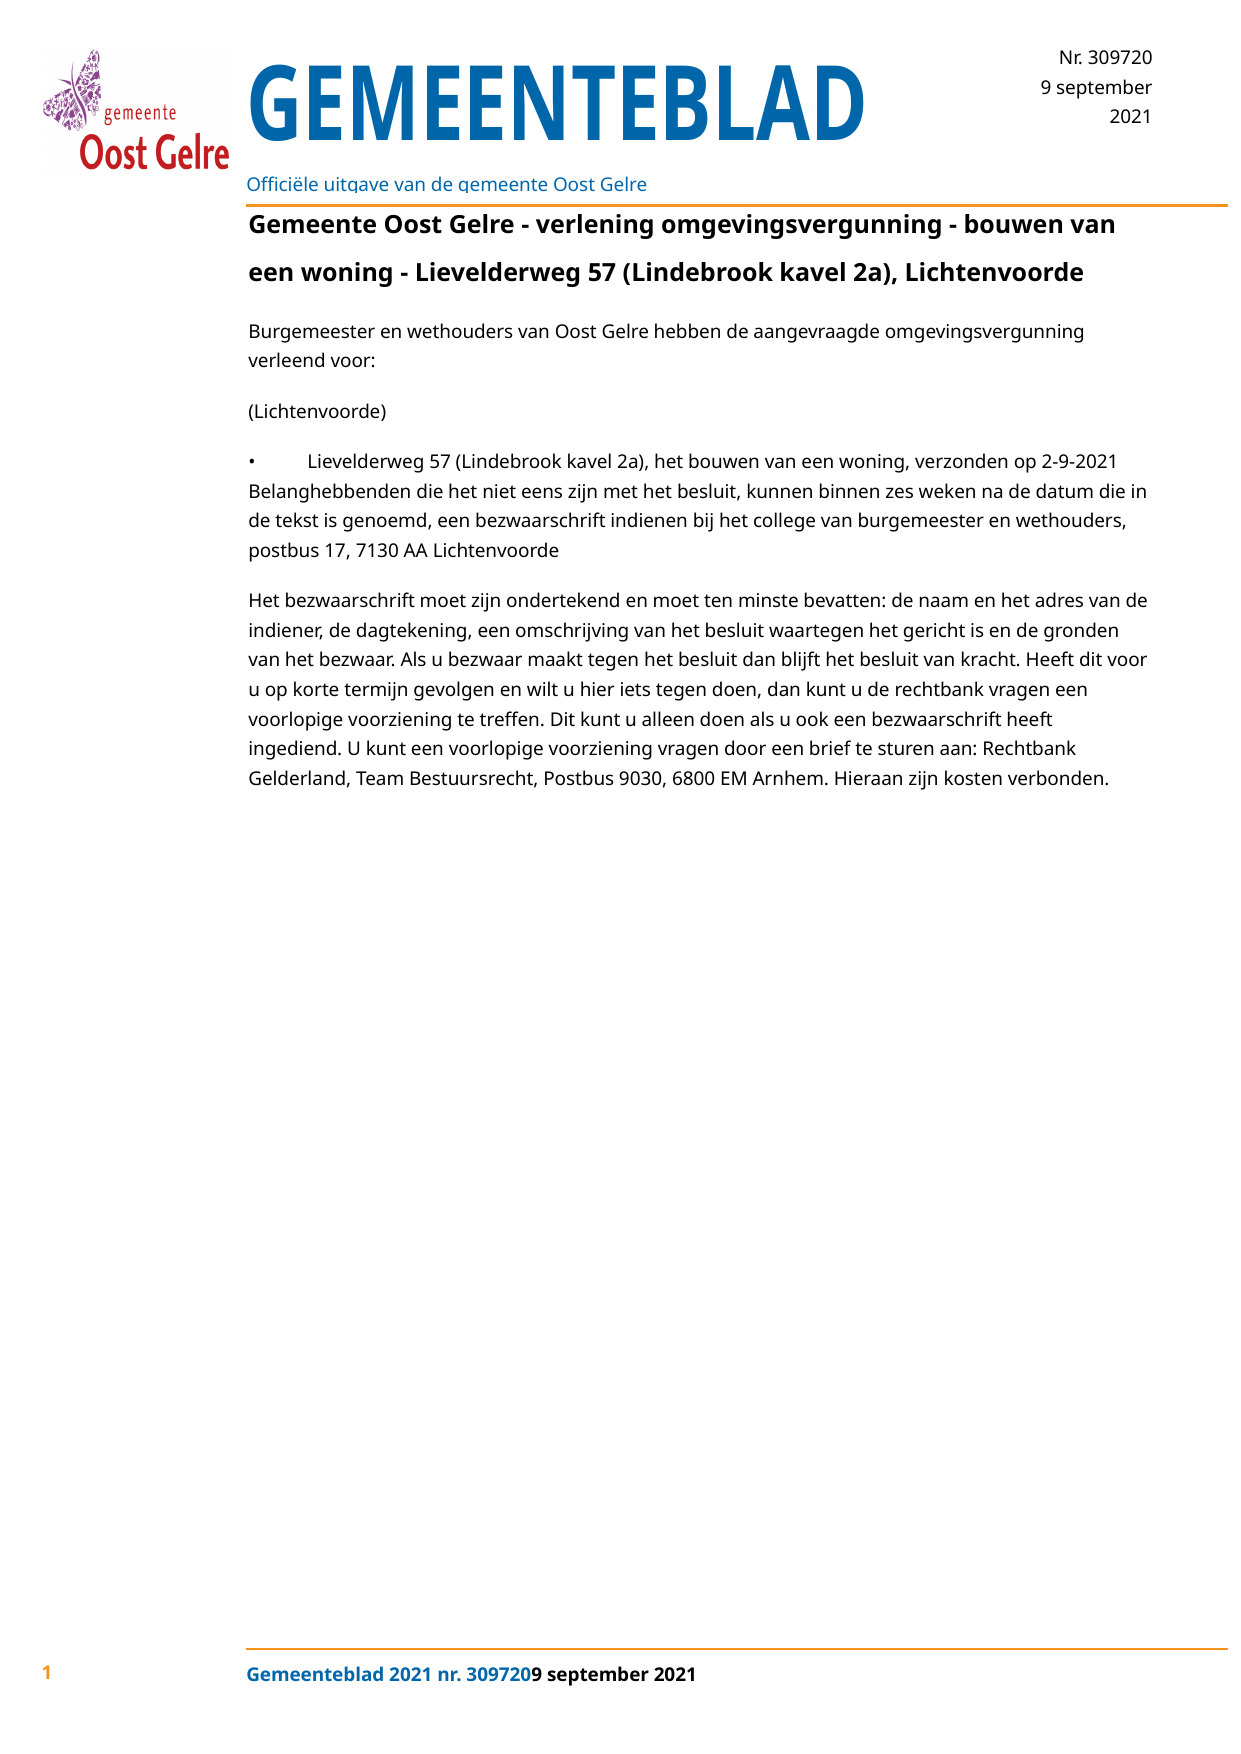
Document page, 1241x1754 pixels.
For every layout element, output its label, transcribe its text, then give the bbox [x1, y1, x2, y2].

text Burgemeester en wethouders van Oost Gelre hebben de aangevraagde omgevingsvergunning verleend voor: [248, 318, 1152, 373]
text Gemeente Oost Gelre - verlening omgevingsvergunning - bouwen van een woning - Lievelderweg 57 (Lindebrook kavel 2a), Lichtenvoorde [248, 207, 1152, 288]
text (Lichtenvoorde) [248, 398, 1152, 424]
list Lievelderweg 57 (Lindebrook kavel 2a), het bouwen van een woning, verzonden op 2-9-2021 [248, 448, 1152, 474]
text Belanghebbenden die het niet eens zijn met het besluit, kunnen binnen zes weken na de datum die in de tekst is genoemd, een bezwaarschrift indienen bij het college van burgemeester en wethouders, postbus 17, 7130 AA Lichtenvoorde [248, 478, 1152, 563]
text Het bezwaarschrift moet zijn ondertekend en moet ten minste bevatten: de naam en het adres van de indiener, de dagtekening, een omschrijving van het besluit waartegen het gericht is en de gronden van het bezwaar. Als u bezwaar maakt tegen het besluit dan blijft het besluit van kracht. Heeft dit voor u op korte termijn gevolgen en wilt u hier iets tegen doen, dan kunt u de rechtbank vragen een voorlopige voorziening te treffen. Dit kunt u alleen doen als u ook een bezwaarschrift heeft ingediend. U kunt een voorlopige voorziening vragen door een brief te sturen aan: Rechtbank Gelderland, Team Bestuursrecht, Postbus 9030, 6800 EM Arnhem. Hieraan zijn kosten verbonden. [248, 587, 1152, 791]
picture [41, 47, 231, 172]
